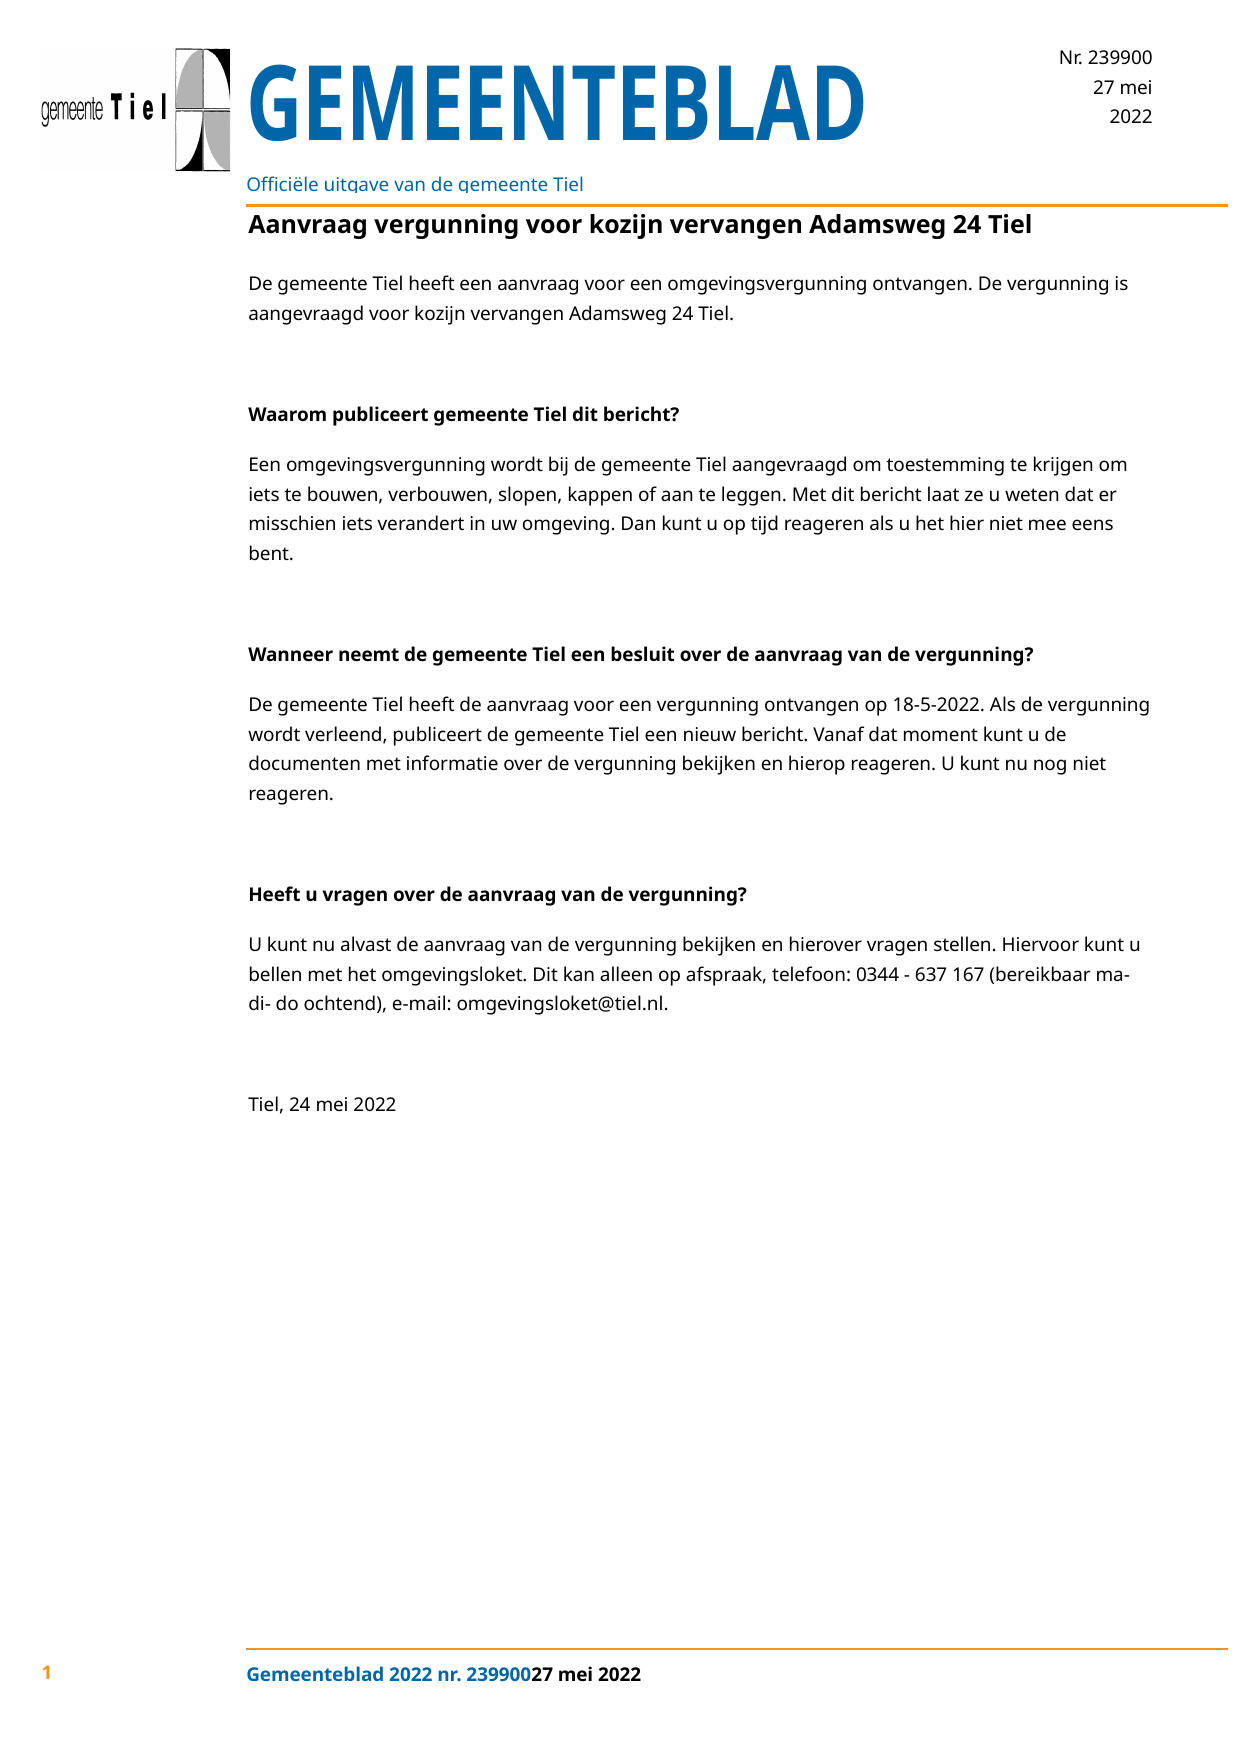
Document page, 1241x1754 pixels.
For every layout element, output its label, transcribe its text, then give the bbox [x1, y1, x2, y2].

text Een omgevingsvergunning wordt bij de gemeente Tiel aangevraagd om toestemming te krijgen om iets te bouwen, verbouwen, slopen, kappen of aan te leggen. Met dit bericht laat ze u weten dat er misschien iets verandert in uw omgeving. Dan kunt u op tijd reageren als u het hier niet mee eens bent. [248, 451, 1152, 566]
picture [41, 47, 231, 172]
text Heeft u vragen over de aanvraag van de vergunning? [248, 881, 1152, 906]
text Waarom publiceert gemeente Tiel dit bericht? [248, 401, 1152, 426]
text De gemeente Tiel heeft een aanvraag voor een omgevingsvergunning ontvangen. De vergunning is aangevraagd voor kozijn vervangen Adamsweg 24 Tiel. [248, 270, 1152, 326]
text Wanneer neemt de gemeente Tiel een besluit over de aanvraag van de vergunning? [248, 641, 1152, 666]
text U kunt nu alvast de aanvraag van de vergunning bekijken en hierover vragen stellen. Hiervoor kunt u bellen met het omgevingsloket. Dit kan alleen op afspraak, telefoon: 0344 - 637 167 (bereikbaar ma-di- do ochtend), e-mail: omgevingsloket@tiel.nl. [248, 931, 1152, 1016]
text Tiel, 24 mei 2022 [248, 1091, 1152, 1117]
text De gemeente Tiel heeft de aanvraag voor een vergunning ontvangen op 18-5-2022. Als de vergunning wordt verleend, publiceert de gemeente Tiel een nieuw bericht. Vanaf dat moment kunt u de documenten met informatie over de vergunning bekijken en hierop reageren. U kunt nu nog niet reageren. [248, 691, 1152, 806]
text Aanvraag vergunning voor kozijn vervangen Adamsweg 24 Tiel [248, 207, 1152, 241]
